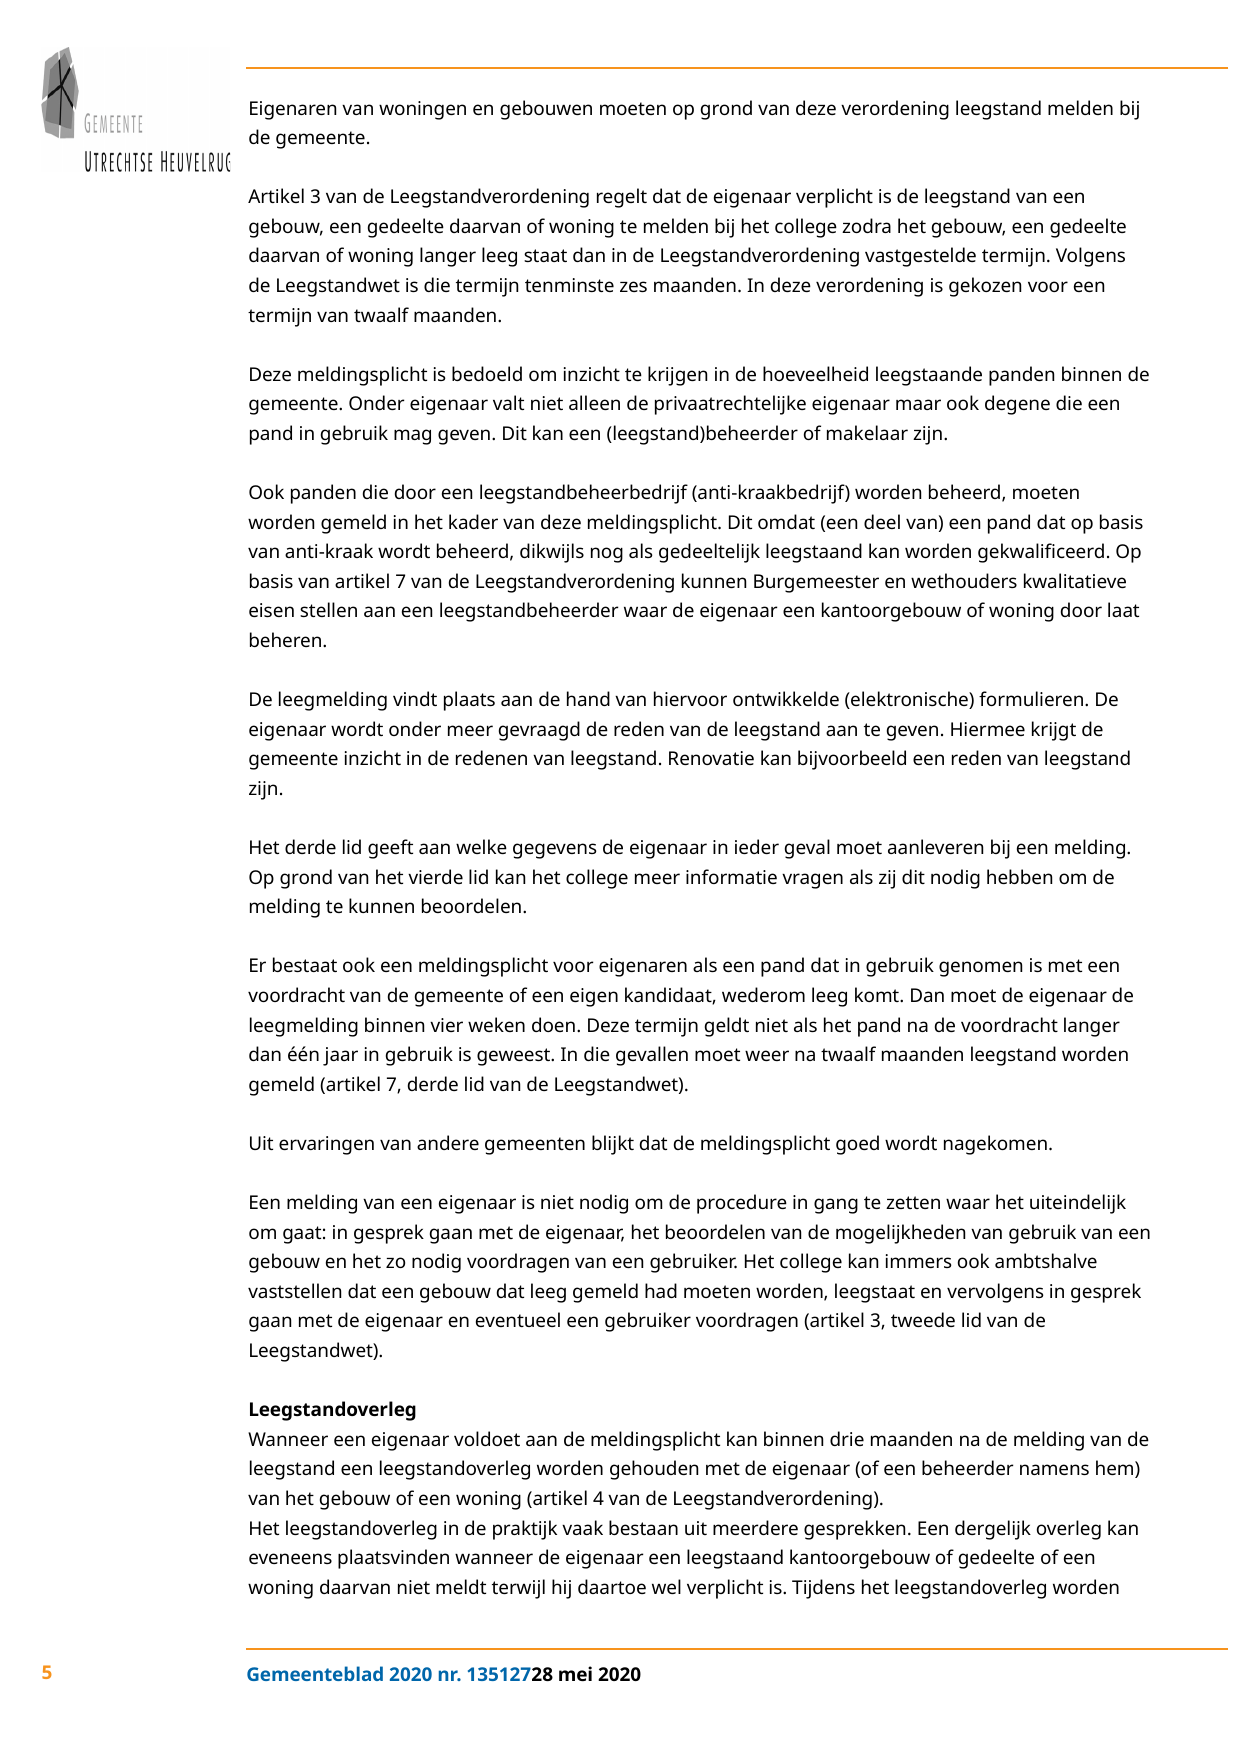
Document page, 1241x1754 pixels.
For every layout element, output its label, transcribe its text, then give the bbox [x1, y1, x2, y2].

text Leegstandoverleg [248, 1396, 1152, 1422]
text Het derde lid geeft aan welke gegevens de eigenaar in ieder geval moet aanleveren bij een melding. Op grond van het vierde lid kan het college meer informatie vragen als zij dit nodig hebben om de melding te kunnen beoordelen. [248, 834, 1152, 919]
text Een melding van een eigenaar is niet nodig om de procedure in gang te zetten waar het uiteindelijk om gaat: in gesprek gaan met de eigenaar, het beoordelen van de mogelijkheden van gebruik van een gebouw en het zo nodig voordragen van een gebruiker. Het college kan immers ook ambtshalve vaststellen dat een gebouw dat leeg gemeld had moeten worden, leegstaat en vervolgens in gesprek gaan met de eigenaar en eventueel een gebruiker voordragen (artikel 3, tweede lid van de Leegstandwet). [248, 1189, 1152, 1363]
text Ook panden die door een leegstandbeheerbedrijf (anti-kraakbedrijf) worden beheerd, moeten worden gemeld in het kader van deze meldingsplicht. Dit omdat (een deel van) een pand dat op basis van anti-kraak wordt beheerd, dikwijls nog als gedeeltelijk leegstaand kan worden gekwalificeerd. Op basis van artikel 7 van de Leegstandverordening kunnen Burgemeester en wethouders kwalitatieve eisen stellen aan een leegstandbeheerder waar de eigenaar een kantoorgebouw of woning door laat beheren. [248, 479, 1152, 653]
text Het leegstandoverleg in de praktijk vaak bestaan uit meerdere gesprekken. Een dergelijk overleg kan eveneens plaatsvinden wanneer de eigenaar een leegstaand kantoorgebouw of gedeelte of een woning daarvan niet meldt terwijl hij daartoe wel verplicht is. Tijdens het leegstandoverleg worden [248, 1515, 1152, 1600]
text Eigenaren van woningen en gebouwen moeten op grond van deze verordening leegstand melden bij de gemeente. [248, 95, 1152, 150]
picture [41, 47, 231, 172]
text Wanneer een eigenaar voldoet aan de meldingsplicht kan binnen drie maanden na de melding van de leegstand een leegstandoverleg worden gehouden met de eigenaar (of een beheerder namens hem) van het gebouw of een woning (artikel 4 van de Leegstandverordening). [248, 1426, 1152, 1511]
text Uit ervaringen van andere gemeenten blijkt dat de meldingsplicht goed wordt nagekomen. [248, 1130, 1152, 1156]
text Deze meldingsplicht is bedoeld om inzicht te krijgen in de hoeveelheid leegstaande panden binnen de gemeente. Onder eigenaar valt niet alleen de privaatrechtelijke eigenaar maar ook degene die een pand in gebruik mag geven. Dit kan een (leegstand)beheerder of makelaar zijn. [248, 361, 1152, 446]
text De leegmelding vindt plaats aan de hand van hiervoor ontwikkelde (elektronische) formulieren. De eigenaar wordt onder meer gevraagd de reden van de leegstand aan te geven. Hiermee krijgt de gemeente inzicht in de redenen van leegstand. Renovatie kan bijvoorbeeld een reden van leegstand zijn. [248, 686, 1152, 801]
text Er bestaat ook een meldingsplicht voor eigenaren als een pand dat in gebruik genomen is met een voordracht van de gemeente of een eigen kandidaat, wederom leeg komt. Dan moet de eigenaar de leegmelding binnen vier weken doen. Deze termijn geldt niet als het pand na de voordracht langer dan één jaar in gebruik is geweest. In die gevallen moet weer na twaalf maanden leegstand worden gemeld (artikel 7, derde lid van de Leegstandwet). [248, 953, 1152, 1097]
text Artikel 3 van de Leegstandverordening regelt dat de eigenaar verplicht is de leegstand van een gebouw, een gedeelte daarvan of woning te melden bij het college zodra het gebouw, een gedeelte daarvan of woning langer leeg staat dan in de Leegstandverordening vastgestelde termijn. Volgens de Leegstandwet is die termijn tenminste zes maanden. In deze verordening is gekozen voor een termijn van twaalf maanden. [248, 183, 1152, 328]
